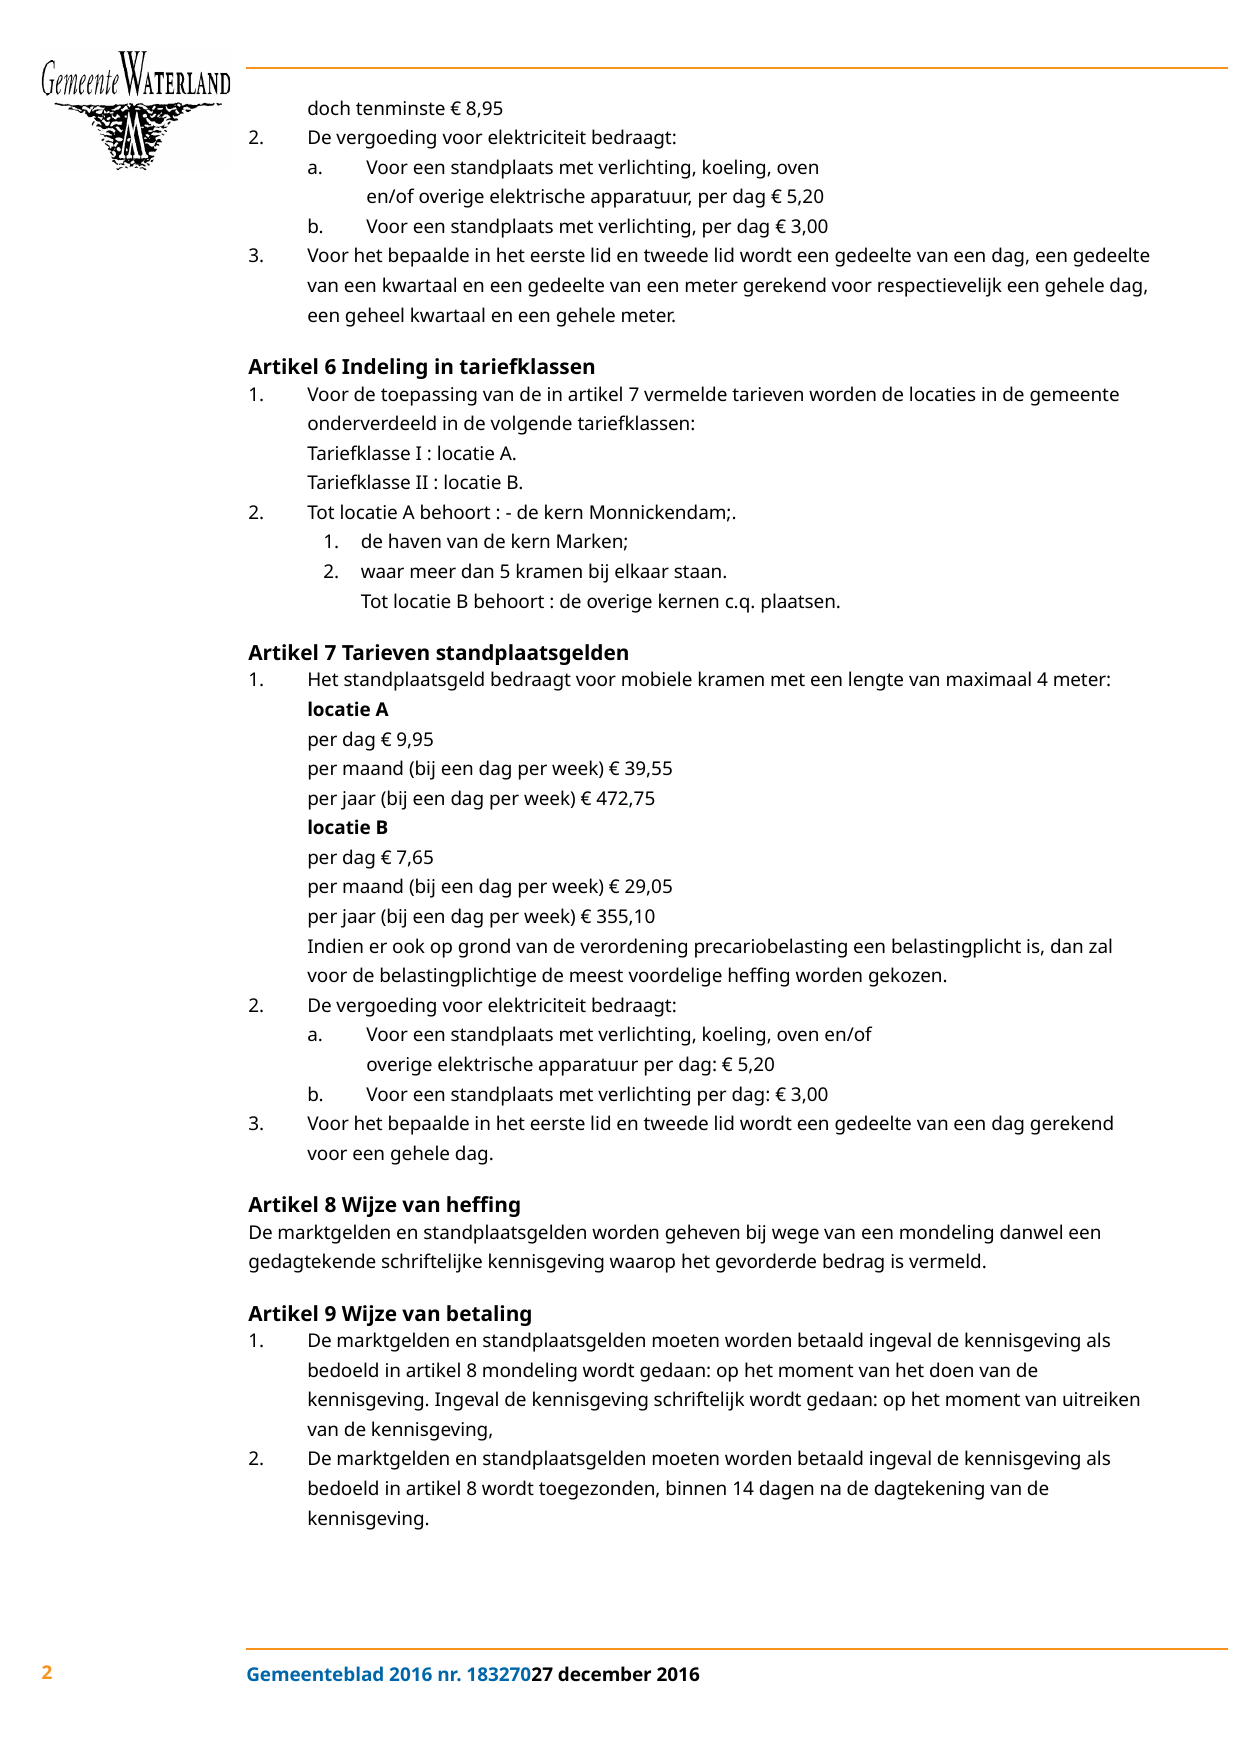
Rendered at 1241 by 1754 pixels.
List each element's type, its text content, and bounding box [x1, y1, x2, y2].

list Voor het bepaalde in het eerste lid en tweede lid wordt een gedeelte van een dag, een gedeelte van een kwartaal en een gedeelte van een meter gerekend voor respectievelijk een gehele dag, een geheel kwartaal en een gehele meter. [248, 243, 1152, 328]
list per jaar (bij een dag per week) € 472,75 [248, 785, 1152, 811]
list en/of overige elektrische apparatuur, per dag € 5,20 [307, 183, 1152, 209]
list Tariefklasse II : locatie B. [248, 469, 1152, 495]
list per maand (bij een dag per week) € 39,55 [248, 755, 1152, 781]
list Tot locatie A behoort : - de kern Monnickendam;. [248, 499, 1152, 525]
text Artikel 7 Tarieven standplaatsgelden [248, 638, 1152, 667]
text De marktgelden en standplaatsgelden worden geheven bij wege van een mondeling danwel een gedagtekende schriftelijke kennisgeving waarop het gevorderde bedrag is vermeld. [248, 1219, 1152, 1274]
list Voor de toepassing van de in artikel 7 vermelde tarieven worden de locaties in de gemeente onderverdeeld in de volgende tariefklassen: [248, 381, 1152, 436]
list Het standplaatsgeld bedraagt voor mobiele kramen met een lengte van maximaal 4 meter: [248, 667, 1152, 692]
list per maand (bij een dag per week) € 29,05 [248, 874, 1152, 899]
list Tariefklasse I : locatie A. [248, 440, 1152, 466]
list De marktgelden en standplaatsgelden moeten worden betaald ingeval de kennisgeving als bedoeld in artikel 8 wordt toegezonden, binnen 14 dagen na de dagtekening van de kennisgeving. [248, 1446, 1152, 1531]
list Tot locatie B behoort : de overige kernen c.q. plaatsen. [323, 588, 1152, 613]
picture [41, 47, 231, 172]
text Artikel 6 Indeling in tariefklassen [248, 352, 1152, 381]
list Voor een standplaats met verlichting per dag: € 3,00 [307, 1081, 1152, 1107]
list De vergoeding voor elektriciteit bedraagt: [248, 992, 1152, 1018]
list Voor het bepaalde in het eerste lid en tweede lid wordt een gedeelte van een dag gerekend voor een gehele dag. [248, 1110, 1152, 1166]
list de haven van de kern Marken; [323, 529, 1152, 554]
list Indien er ook op grond van de verordening precariobelasting een belastingplicht is, dan zal voor de belastingplichtige de meest voordelige heffing worden gekozen. [248, 933, 1152, 988]
list locatie A [248, 696, 1152, 722]
list overige elektrische apparatuur per dag: € 5,20 [307, 1051, 1152, 1077]
list waar meer dan 5 kramen bij elkaar staan. [323, 558, 1152, 584]
list per dag € 9,95 [248, 726, 1152, 752]
list locatie B [248, 814, 1152, 840]
list doch tenminste € 8,95 [248, 95, 1152, 121]
list De vergoeding voor elektriciteit bedraagt: [248, 124, 1152, 150]
list De marktgelden en standplaatsgelden moeten worden betaald ingeval de kennisgeving als bedoeld in artikel 8 mondeling wordt gedaan: op het moment van het doen van de kennisgeving. Ingeval de kennisgeving schriftelijk wordt gedaan: op het moment van uitreiken van de kennisgeving, [248, 1327, 1152, 1442]
text Artikel 9 Wijze van betaling [248, 1299, 1152, 1327]
list Voor een standplaats met verlichting, per dag € 3,00 [307, 213, 1152, 239]
list Voor een standplaats met verlichting, koeling, oven en/of [307, 1022, 1152, 1047]
text Artikel 8 Wijze van heffing [248, 1190, 1152, 1219]
list per dag € 7,65 [248, 844, 1152, 870]
list Voor een standplaats met verlichting, koeling, oven [307, 154, 1152, 180]
list per jaar (bij een dag per week) € 355,10 [248, 903, 1152, 929]
